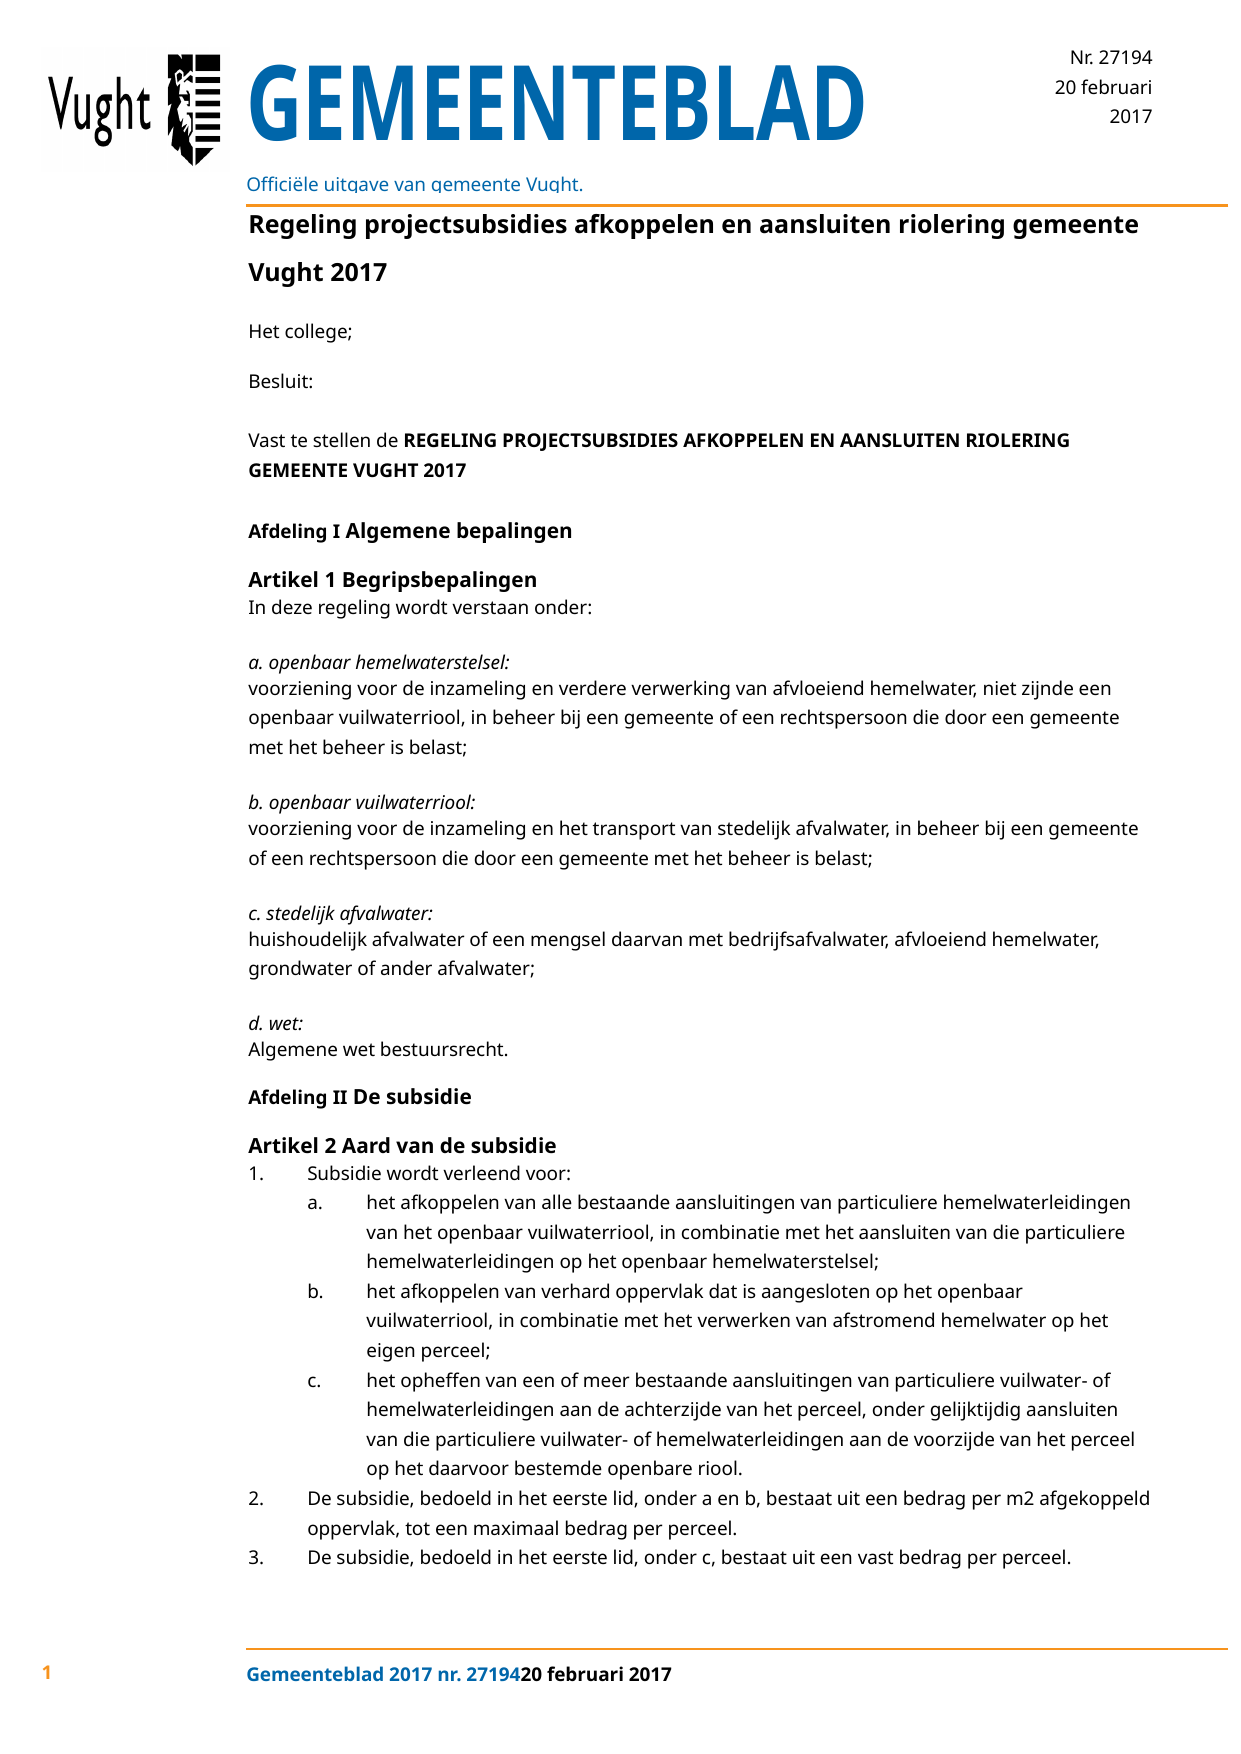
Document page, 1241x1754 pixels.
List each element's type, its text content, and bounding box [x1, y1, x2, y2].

text In deze regeling wordt verstaan onder: [248, 594, 1152, 619]
text b. openbaar vuilwaterriool: [248, 789, 1152, 815]
text d. wet: [248, 1011, 1152, 1036]
list het afkoppelen van verhard oppervlak dat is aangesloten op het openbaar vuilwaterriool, in combinatie met het verwerken van afstromend hemelwater op het eigen perceel; [307, 1278, 1152, 1363]
text Het college; [248, 318, 1152, 344]
list het afkoppelen van alle bestaande aansluitingen van particuliere hemelwaterleidingen van het openbaar vuilwaterriool, in combinatie met het aansluiten van die particuliere hemelwaterleidingen op het openbaar hemelwaterstelsel; [307, 1189, 1152, 1274]
text a. openbaar hemelwaterstelsel: [248, 649, 1152, 675]
text Afdeling II De subsidie [248, 1082, 1152, 1110]
list De subsidie, bedoeld in het eerste lid, onder c, bestaat uit een vast bedrag per perceel. [248, 1544, 1152, 1570]
list De subsidie, bedoeld in het eerste lid, onder a en b, bestaat uit een bedrag per m2 afgekoppeld oppervlak, tot een maximaal bedrag per perceel. [248, 1485, 1152, 1540]
picture [41, 47, 231, 172]
text Afdeling I Algemene bepalingen [248, 516, 1152, 544]
text Artikel 1 Begripsbepalingen [248, 565, 1152, 594]
text huishoudelijk afvalwater of een mengsel daarvan met bedrijfsafvalwater, afvloeiend hemelwater, grondwater of ander afvalwater; [248, 926, 1152, 981]
text Algemene wet bestuursrecht. [248, 1036, 1152, 1062]
text voorziening voor de inzameling en het transport van stedelijk afvalwater, in beheer bij een gemeente of een rechtspersoon die door een gemeente met het beheer is belast; [248, 815, 1152, 870]
text c. stedelijk afvalwater: [248, 900, 1152, 926]
list het opheffen van een of meer bestaande aansluitingen van particuliere vuilwater- of hemelwaterleidingen aan de achterzijde van het perceel, onder gelijktijdig aansluiten van die particuliere vuilwater- of hemelwaterleidingen aan de voorzijde van het perceel op het daarvoor bestemde openbare riool. [307, 1367, 1152, 1481]
text voorziening voor de inzameling en verdere verwerking van afvloeiend hemelwater, niet zijnde een openbaar vuilwaterriool, in beheer bij een gemeente of een rechtspersoon die door een gemeente met het beheer is belast; [248, 675, 1152, 760]
text Artikel 2 Aard van de subsidie [248, 1131, 1152, 1160]
text Besluit: [248, 368, 1152, 394]
text Vast te stellen de REGELING PROJECTSUBSIDIES AFKOPPELEN EN AANSLUITEN RIOLERING GEMEENTE VUGHT 2017 [248, 427, 1152, 483]
text Regeling projectsubsidies afkoppelen en aansluiten riolering gemeente Vught 2017 [248, 207, 1152, 288]
list Subsidie wordt verleend voor: [248, 1160, 1152, 1185]
